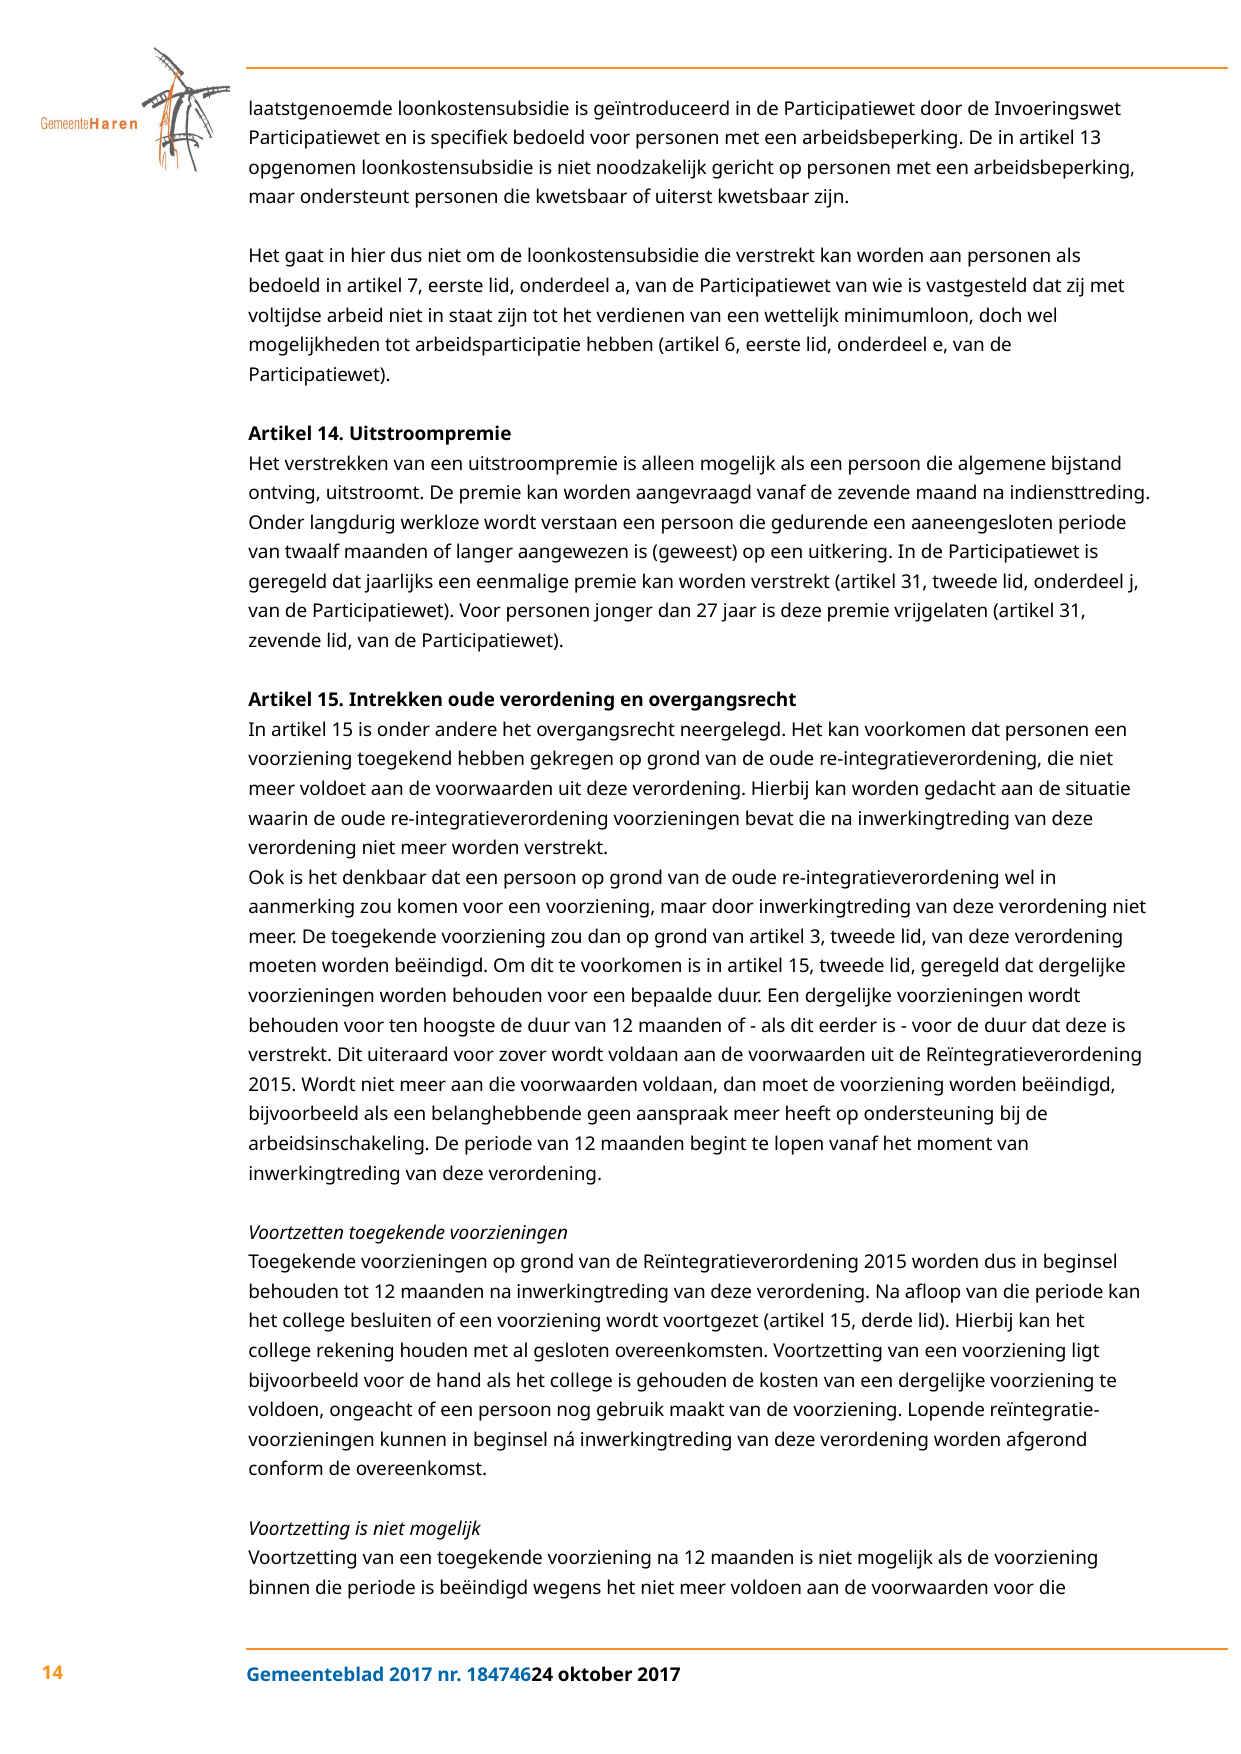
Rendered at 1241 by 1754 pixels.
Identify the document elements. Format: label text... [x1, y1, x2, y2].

text Artikel 15. Intrekken oude verordening en overgangsrecht [248, 686, 1152, 712]
text Het verstrekken van een uitstroompremie is alleen mogelijk als een persoon die algemene bijstand ontving, uitstroomt. De premie kan worden aangevraagd vanaf de zevende maand na indiensttreding. Onder langdurig werkloze wordt verstaan een persoon die gedurende een aaneengesloten periode van twaalf maanden of langer aangewezen is (geweest) op een uitkering. In de Participatiewet is geregeld dat jaarlijks een eenmalige premie kan worden verstrekt (artikel 31, tweede lid, onderdeel j, van de Participatiewet). Voor personen jonger dan 27 jaar is deze premie vrijgelaten (artikel 31, zevende lid, van de Participatiewet). [248, 450, 1152, 653]
text Toegekende voorzieningen op grond van de Reïntegratieverordening 2015 worden dus in beginsel behouden tot 12 maanden na inwerkingtreding van deze verordening. Na afloop van die periode kan het college besluiten of een voorziening wordt voortgezet (artikel 15, derde lid). Hierbij kan het college rekening houden met al gesloten overeenkomsten. Voortzetting van een voorziening ligt bijvoorbeeld voor de hand als het college is gehouden de kosten van een dergelijke voorziening te voldoen, ongeacht of een persoon nog gebruik maakt van de voorziening. Lopende reïntegratie-voorzieningen kunnen in beginsel ná inwerkingtreding van deze verordening worden afgerond conform de overeenkomst. [248, 1248, 1152, 1481]
text Voortzetting van een toegekende voorziening na 12 maanden is niet mogelijk als de voorziening binnen die periode is beëindigd wegens het niet meer voldoen aan de voorwaarden voor die [248, 1544, 1152, 1600]
text In artikel 15 is onder andere het overgangsrecht neergelegd. Het kan voorkomen dat personen een voorziening toegekend hebben gekregen op grond van de oude re-integratieverordening, die niet meer voldoet aan de voorwaarden uit deze verordening. Hierbij kan worden gedacht aan de situatie waarin de oude re-integratieverordening voorzieningen bevat die na inwerkingtreding van deze verordening niet meer worden verstrekt. [248, 716, 1152, 860]
text Voortzetting is niet mogelijk [248, 1515, 1152, 1541]
text Ook is het denkbaar dat een persoon op grond van de oude re-integratieverordening wel in aanmerking zou komen voor een voorziening, maar door inwerkingtreding van deze verordening niet meer. De toegekende voorziening zou dan op grond van artikel 3, tweede lid, van deze verordening moeten worden beëindigd. Om dit te voorkomen is in artikel 15, tweede lid, geregeld dat dergelijke voorzieningen worden behouden voor een bepaalde duur. Een dergelijke voorzieningen wordt behouden voor ten hoogste de duur van 12 maanden of - als dit eerder is - voor de duur dat deze is verstrekt. Dit uiteraard voor zover wordt voldaan aan de voorwaarden uit de Reïntegratieverordening 2015. Wordt niet meer aan die voorwaarden voldaan, dan moet de voorziening worden beëindigd, bijvoorbeeld als een belanghebbende geen aanspraak meer heeft op ondersteuning bij de arbeidsinschakeling. De periode van 12 maanden begint te lopen vanaf het moment van inwerkingtreding van deze verordening. [248, 864, 1152, 1186]
text laatstgenoemde loonkostensubsidie is geïntroduceerd in de Participatiewet door de Invoeringswet Participatiewet en is specifiek bedoeld voor personen met een arbeidsbeperking. De in artikel 13 opgenomen loonkostensubsidie is niet noodzakelijk gericht op personen met een arbeidsbeperking, maar ondersteunt personen die kwetsbaar of uiterst kwetsbaar zijn. [248, 95, 1152, 209]
text Voortzetten toegekende voorzieningen [248, 1219, 1152, 1245]
text Het gaat in hier dus niet om de loonkostensubsidie die verstrekt kan worden aan personen als bedoeld in artikel 7, eerste lid, onderdeel a, van de Participatiewet van wie is vastgesteld dat zij met voltijdse arbeid niet in staat zijn tot het verdienen van een wettelijk minimumloon, doch wel mogelijkheden tot arbeidsparticipatie hebben (artikel 6, eerste lid, onderdeel e, van de Participatiewet). [248, 243, 1152, 387]
picture [41, 47, 231, 172]
text Artikel 14. Uitstroompremie [248, 420, 1152, 446]
